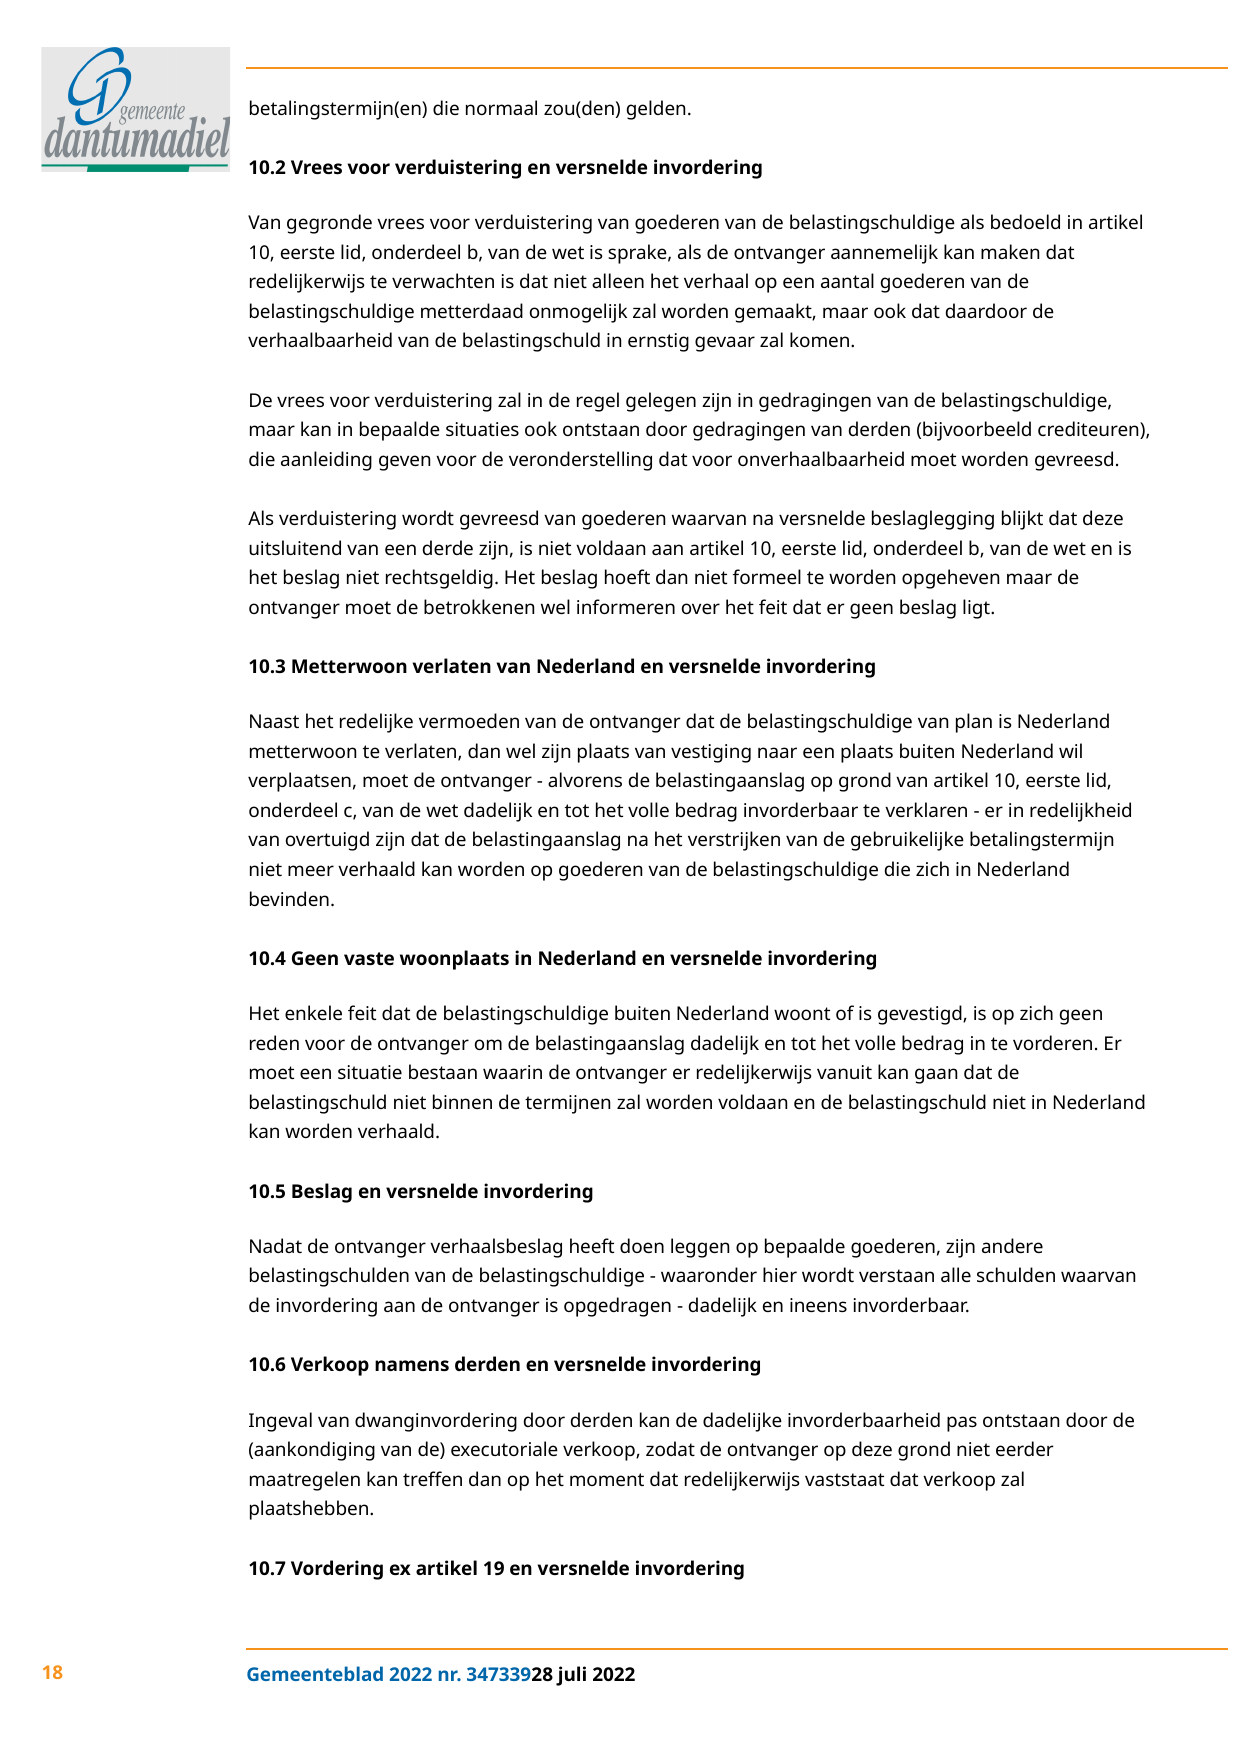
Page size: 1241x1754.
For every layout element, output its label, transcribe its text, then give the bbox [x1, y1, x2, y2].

text betalingstermijn(en) die normaal zou(den) gelden. [248, 95, 1152, 121]
text Naast het redelijke vermoeden van de ontvanger dat de belastingschuldige van plan is Nederland metterwoon te verlaten, dan wel zijn plaats van vestiging naar een plaats buiten Nederland wil verplaatsen, moet de ontvanger - alvorens de belastingaanslag op grond van artikel 10, eerste lid, onderdeel c, van de wet dadelijk en tot het volle bedrag invorderbaar te verklaren - er in redelijkheid van overtuigd zijn dat de belastingaanslag na het verstrijken van de gebruikelijke betalingstermijn niet meer verhaald kan worden op goederen van de belastingschuldige die zich in Nederland bevinden. [248, 708, 1152, 912]
text Het enkele feit dat de belastingschuldige buiten Nederland woont of is gevestigd, is op zich geen reden voor de ontvanger om de belastingaanslag dadelijk en tot het volle bedrag in te vorderen. Er moet een situatie bestaan waarin de ontvanger er redelijkerwijs vanuit kan gaan dat de belastingschuld niet binnen de termijnen zal worden voldaan en de belastingschuld niet in Nederland kan worden verhaald. [248, 1000, 1152, 1144]
text Van gegronde vrees voor verduistering van goederen van de belastingschuldige als bedoeld in artikel 10, eerste lid, onderdeel b, van de wet is sprake, als de ontvanger aannemelijk kan maken dat redelijkerwijs te verwachten is dat niet alleen het verhaal op een aantal goederen van de belastingschuldige metterdaad onmogelijk zal worden gemaakt, maar ook dat daardoor de verhaalbaarheid van de belastingschuld in ernstig gevaar zal komen. [248, 209, 1152, 353]
picture [41, 47, 231, 172]
text Ingeval van dwanginvordering door derden kan de dadelijke invorderbaarheid pas ontstaan door de (aankondiging van de) executoriale verkoop, zodat de ontvanger op deze grond niet eerder maatregelen kan treffen dan op het moment dat redelijkerwijs vaststaat dat verkoop zal plaatshebben. [248, 1407, 1152, 1521]
text 10.4 Geen vaste woonplaats in Nederland en versnelde invordering [248, 945, 1152, 971]
text 10.5 Beslag en versnelde invordering [248, 1178, 1152, 1203]
text 10.7 Vordering ex artikel 19 en versnelde invordering [248, 1555, 1152, 1580]
text De vrees voor verduistering zal in de regel gelegen zijn in gedragingen van de belastingschuldige, maar kan in bepaalde situaties ook ontstaan door gedragingen van derden (bijvoorbeeld crediteuren), die aanleiding geven voor de veronderstelling dat voor onverhaalbaarheid moet worden gevreesd. [248, 387, 1152, 472]
text Nadat de ontvanger verhaalsbeslag heeft doen leggen op bepaalde goederen, zijn andere belastingschulden van de belastingschuldige - waaronder hier wordt verstaan alle schulden waarvan de invordering aan de ontvanger is opgedragen - dadelijk en ineens invorderbaar. [248, 1233, 1152, 1318]
text 10.6 Verkoop namens derden en versnelde invordering [248, 1351, 1152, 1377]
text 10.3 Metterwoon verlaten van Nederland en versnelde invordering [248, 653, 1152, 679]
text Als verduistering wordt gevreesd van goederen waarvan na versnelde beslaglegging blijkt dat deze uitsluitend van een derde zijn, is niet voldaan aan artikel 10, eerste lid, onderdeel b, van de wet en is het beslag niet rechtsgeldig. Het beslag hoeft dan niet formeel te worden opgeheven maar de ontvanger moet de betrokkenen wel informeren over het feit dat er geen beslag ligt. [248, 505, 1152, 619]
text 10.2 Vrees voor verduistering en versnelde invordering [248, 154, 1152, 180]
